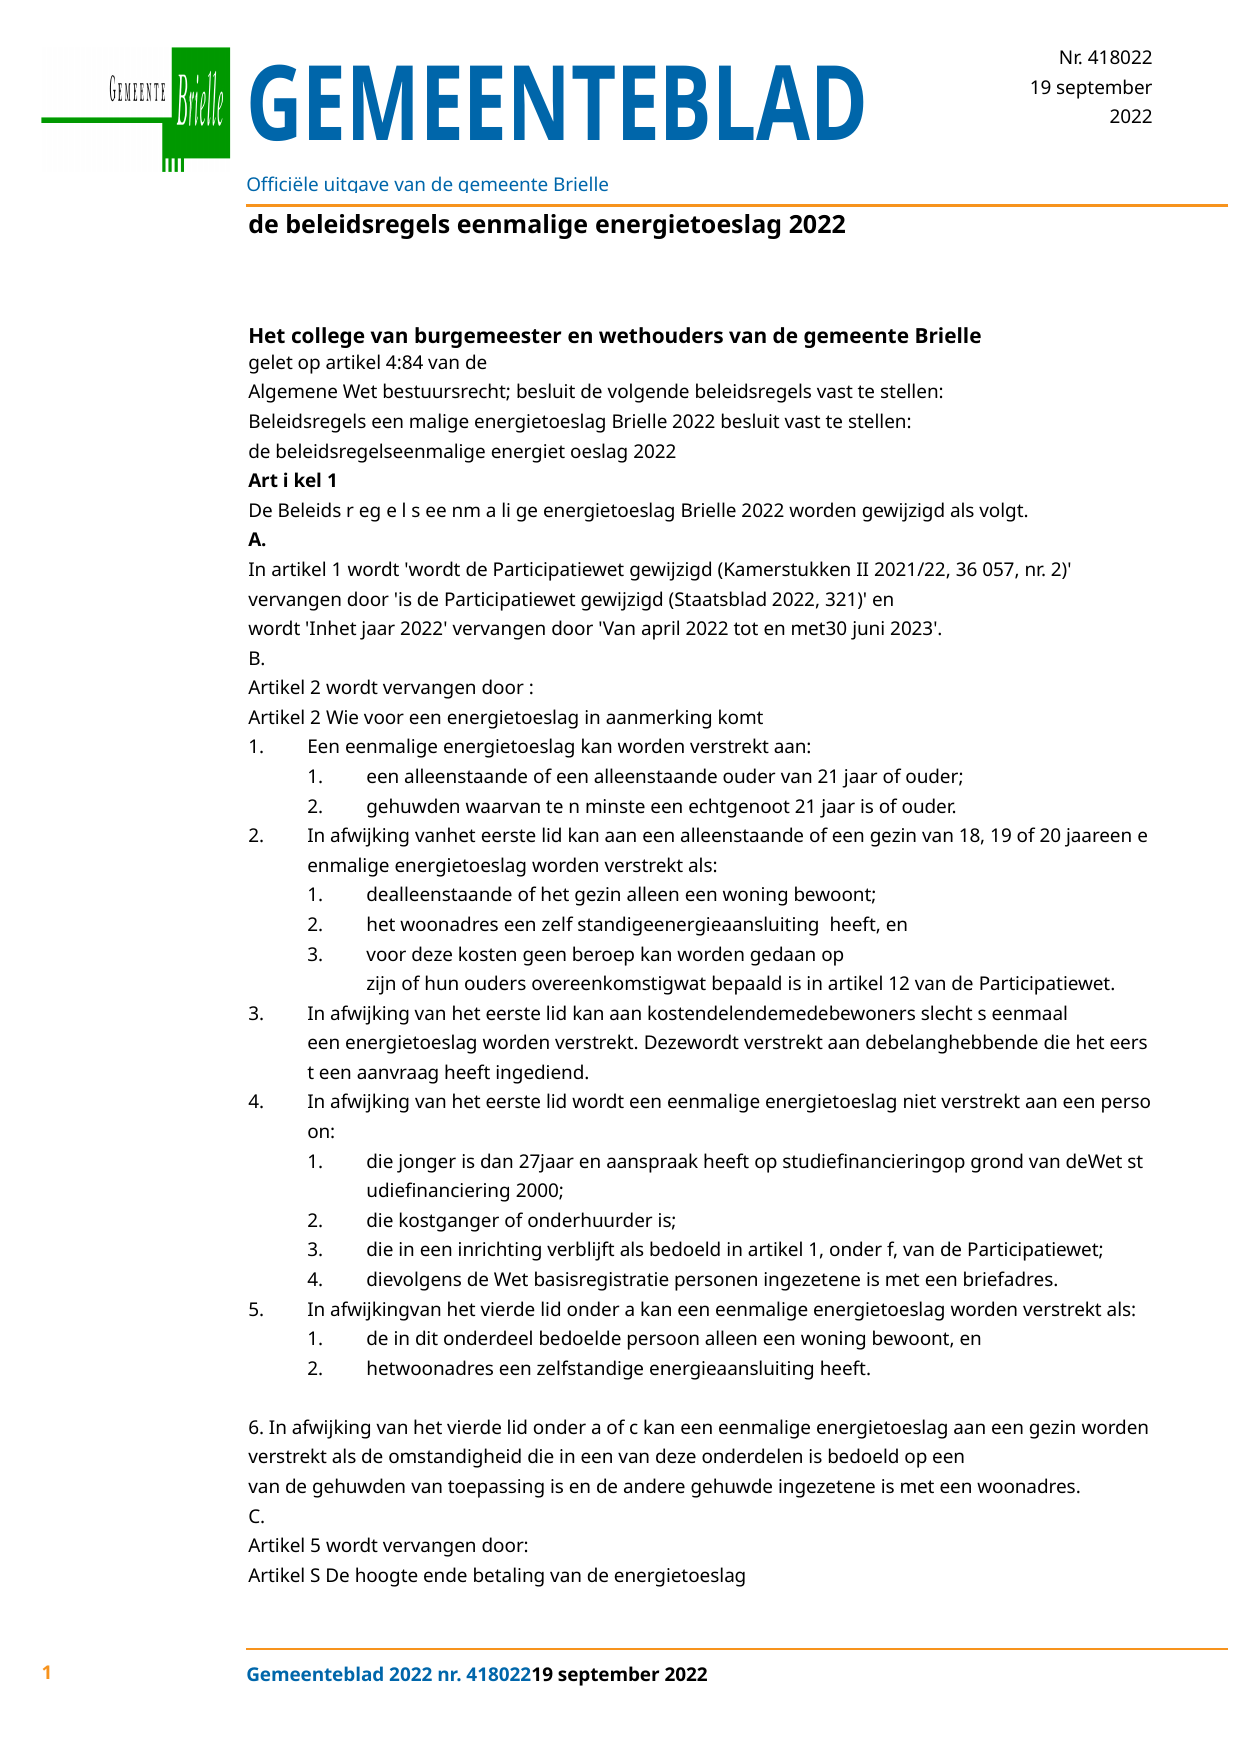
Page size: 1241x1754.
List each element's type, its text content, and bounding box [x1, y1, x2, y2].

text Artikel S De hoogte ende betaling van de energietoeslag [248, 1562, 1152, 1588]
list die kostganger of onderhuurder is; [307, 1207, 1152, 1233]
list die jonger is dan 27jaar en aanspraak heeft op studiefinancieringop grond van deWet studiefinanciering 2000; [307, 1148, 1152, 1203]
list hetwoonadres een zelfstandige energieaansluiting heeft. [307, 1355, 1152, 1381]
text Artikel 5 wordt vervangen door: [248, 1532, 1152, 1558]
list het woonadres een zelf standigeenergieaansluiting heeft, en [307, 911, 1152, 937]
text gelet op artikel 4:84 van de Algemene Wet bestuursrecht; besluit de volgende beleidsregels vast te stellen: [248, 349, 1152, 404]
list gehuwden waarvan te n minste een echtgenoot 21 jaar is of ouder. [307, 793, 1152, 819]
text A. [248, 527, 1152, 552]
list In afwijking van het eerste lid kan aan kostendelendemedebewoners slecht s eenmaal een energietoeslag worden verstrekt. Dezewordt verstrekt aan debelanghebbende die het eerst een aanvraag heeft ingediend. [248, 1000, 1152, 1085]
list In afwijkingvan het vierde lid onder a kan een eenmalige energietoeslag worden verstrekt als: [248, 1296, 1152, 1322]
text 6. In afwijking van het vierde lid onder a of c kan een eenmalige energietoeslag aan een gezin worden verstrekt als de omstandigheid die in een van deze onderdelen is bedoeld op een van de gehuwden van toepassing is en de andere gehuwde ingezetene is met een woonadres. [248, 1414, 1152, 1499]
text Artikel 2 wordt vervangen door : [248, 674, 1152, 700]
text C. [248, 1503, 1152, 1529]
list dealleenstaande of het gezin alleen een woning bewoont; [307, 882, 1152, 907]
text De Beleids r eg e l s ee nm a li ge energietoeslag Brielle 2022 worden gewijzigd als volgt. [248, 497, 1152, 523]
text In artikel 1 wordt 'wordt de Participatiewet gewijzigd (Kamerstukken II 2021/22, 36 057, nr. 2)' vervangen door 'is de Participatiewet gewijzigd (Staatsblad 2022, 321)' en wordt 'Inhet jaar 2022' vervangen door 'Van april 2022 tot en met30 juni 2023'. [248, 556, 1152, 641]
text Het college van burgemeester en wethouders van de gemeente Brielle [248, 321, 1152, 349]
list de in dit onderdeel bedoelde persoon alleen een woning bewoont, en [307, 1325, 1152, 1351]
picture [41, 47, 231, 172]
list een alleenstaande of een alleenstaande ouder van 21 jaar of ouder; [307, 763, 1152, 789]
list In afwijking van het eerste lid wordt een eenmalige energietoeslag niet verstrekt aan een persoon: [248, 1089, 1152, 1144]
list dievolgens de Wet basisregistratie personen ingezetene is met een briefadres. [307, 1266, 1152, 1292]
text Art i kel 1 [248, 467, 1152, 493]
text Beleidsregels een malige energietoeslag Brielle 2022 besluit vast te stellen: [248, 408, 1152, 434]
list In afwijking vanhet eerste lid kan aan een alleenstaande of een gezin van 18, 19 of 20 jaareen eenmalige energietoeslag worden verstrekt als: [248, 822, 1152, 878]
list die in een inrichting verblijft als bedoeld in artikel 1, onder f, van de Participatiewet; [307, 1237, 1152, 1262]
text B. [248, 645, 1152, 671]
text de beleidsregelseenmalige energiet oeslag 2022 [248, 438, 1152, 464]
text de beleidsregels eenmalige energietoeslag 2022 [248, 207, 1152, 241]
list voor deze kosten geen beroep kan worden gedaan op zijn of hun ouders overeenkomstigwat bepaald is in artikel 12 van de Participatiewet. [307, 941, 1152, 996]
text Artikel 2 Wie voor een energietoeslag in aanmerking komt [248, 704, 1152, 730]
list Een eenmalige energietoeslag kan worden verstrekt aan: [248, 734, 1152, 759]
